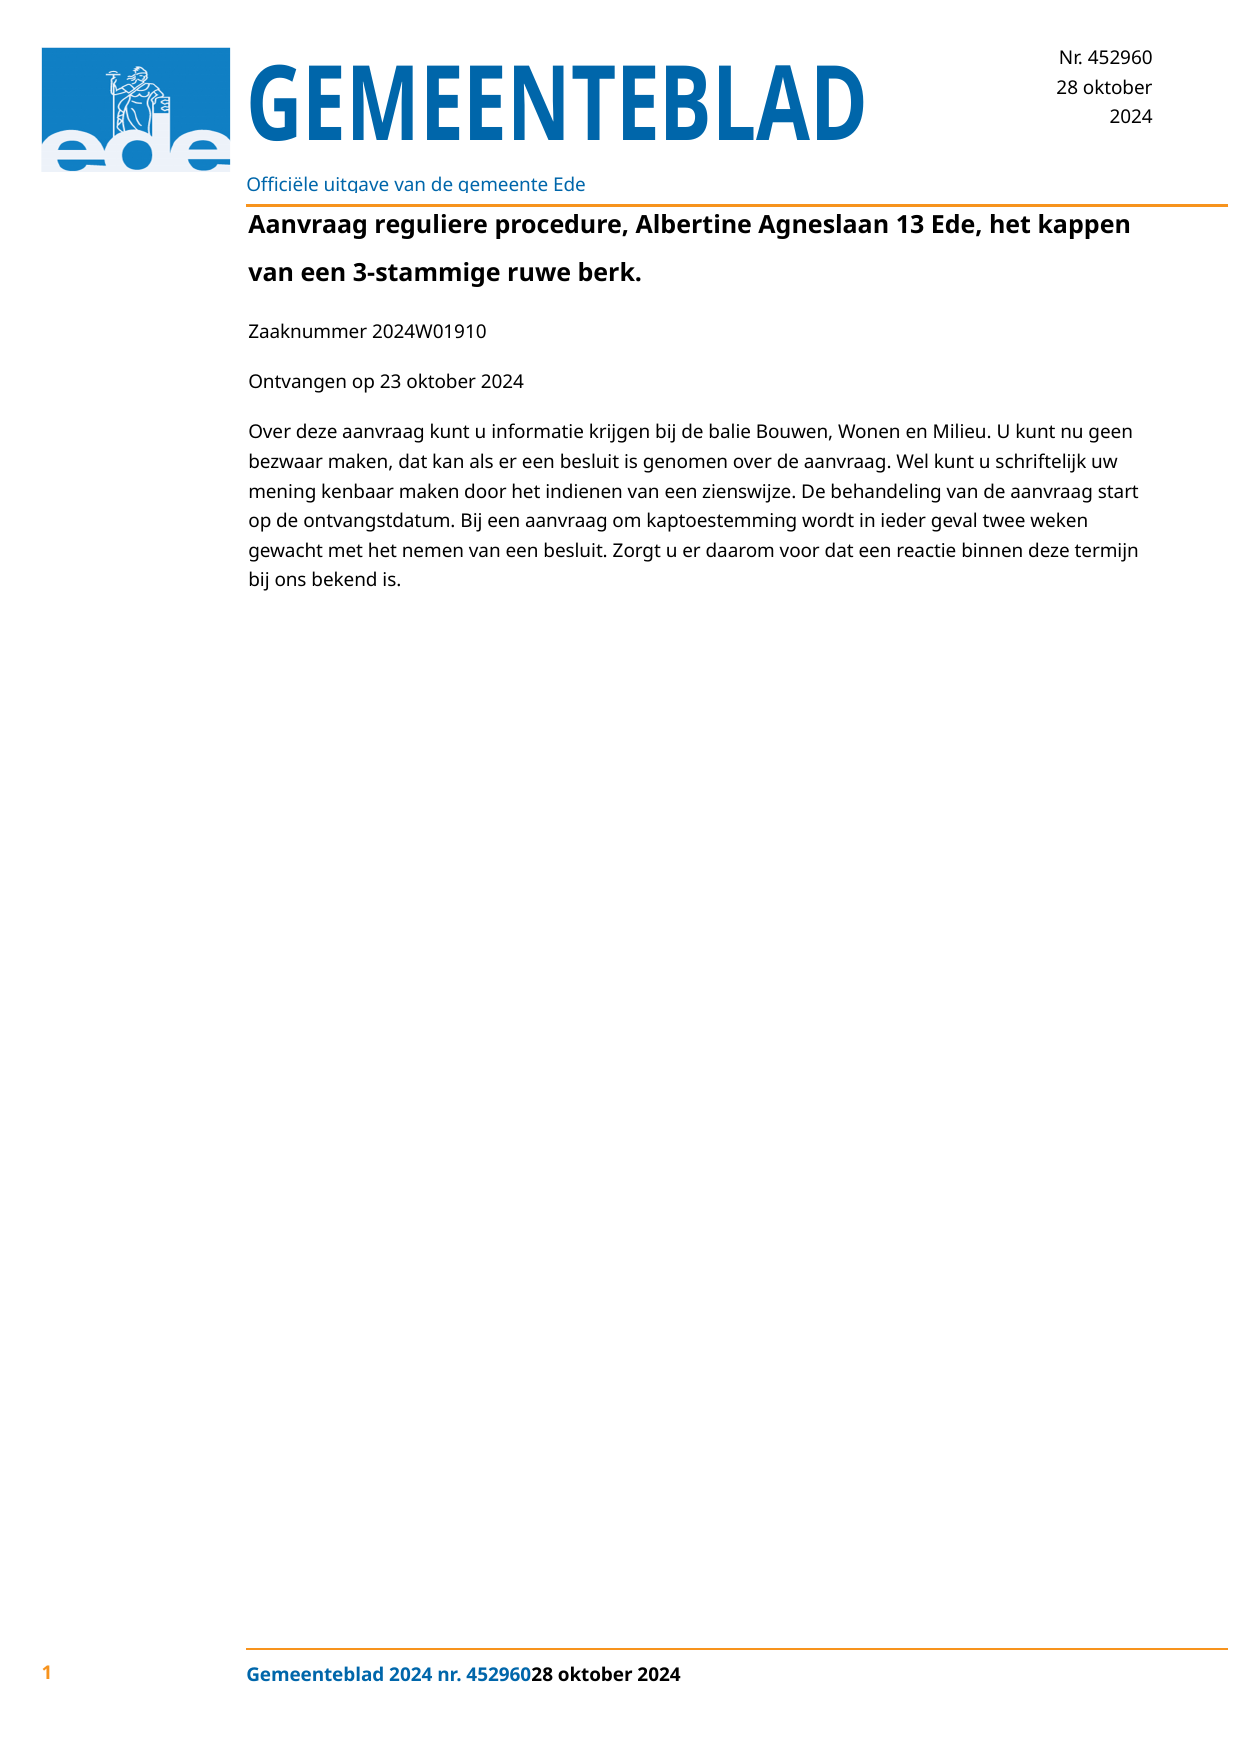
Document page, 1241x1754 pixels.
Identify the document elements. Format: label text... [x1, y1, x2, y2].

text Ontvangen op 23 oktober 2024 [248, 368, 1152, 394]
text Aanvraag reguliere procedure, Albertine Agneslaan 13 Ede, het kappen van een 3-stammige ruwe berk. [248, 207, 1152, 288]
picture [41, 47, 231, 172]
text Zaaknummer 2024W01910 [248, 318, 1152, 344]
text Over deze aanvraag kunt u informatie krijgen bij de balie Bouwen, Wonen en Milieu. U kunt nu geen bezwaar maken, dat kan als er een besluit is genomen over de aanvraag. Wel kunt u schriftelijk uw mening kenbaar maken door het indienen van een zienswijze. De behandeling van de aanvraag start op de ontvangstdatum. Bij een aanvraag om kaptoestemming wordt in ieder geval twee weken gewacht met het nemen van een besluit. Zorgt u er daarom voor dat een reactie binnen deze termijn bij ons bekend is. [248, 419, 1152, 592]
